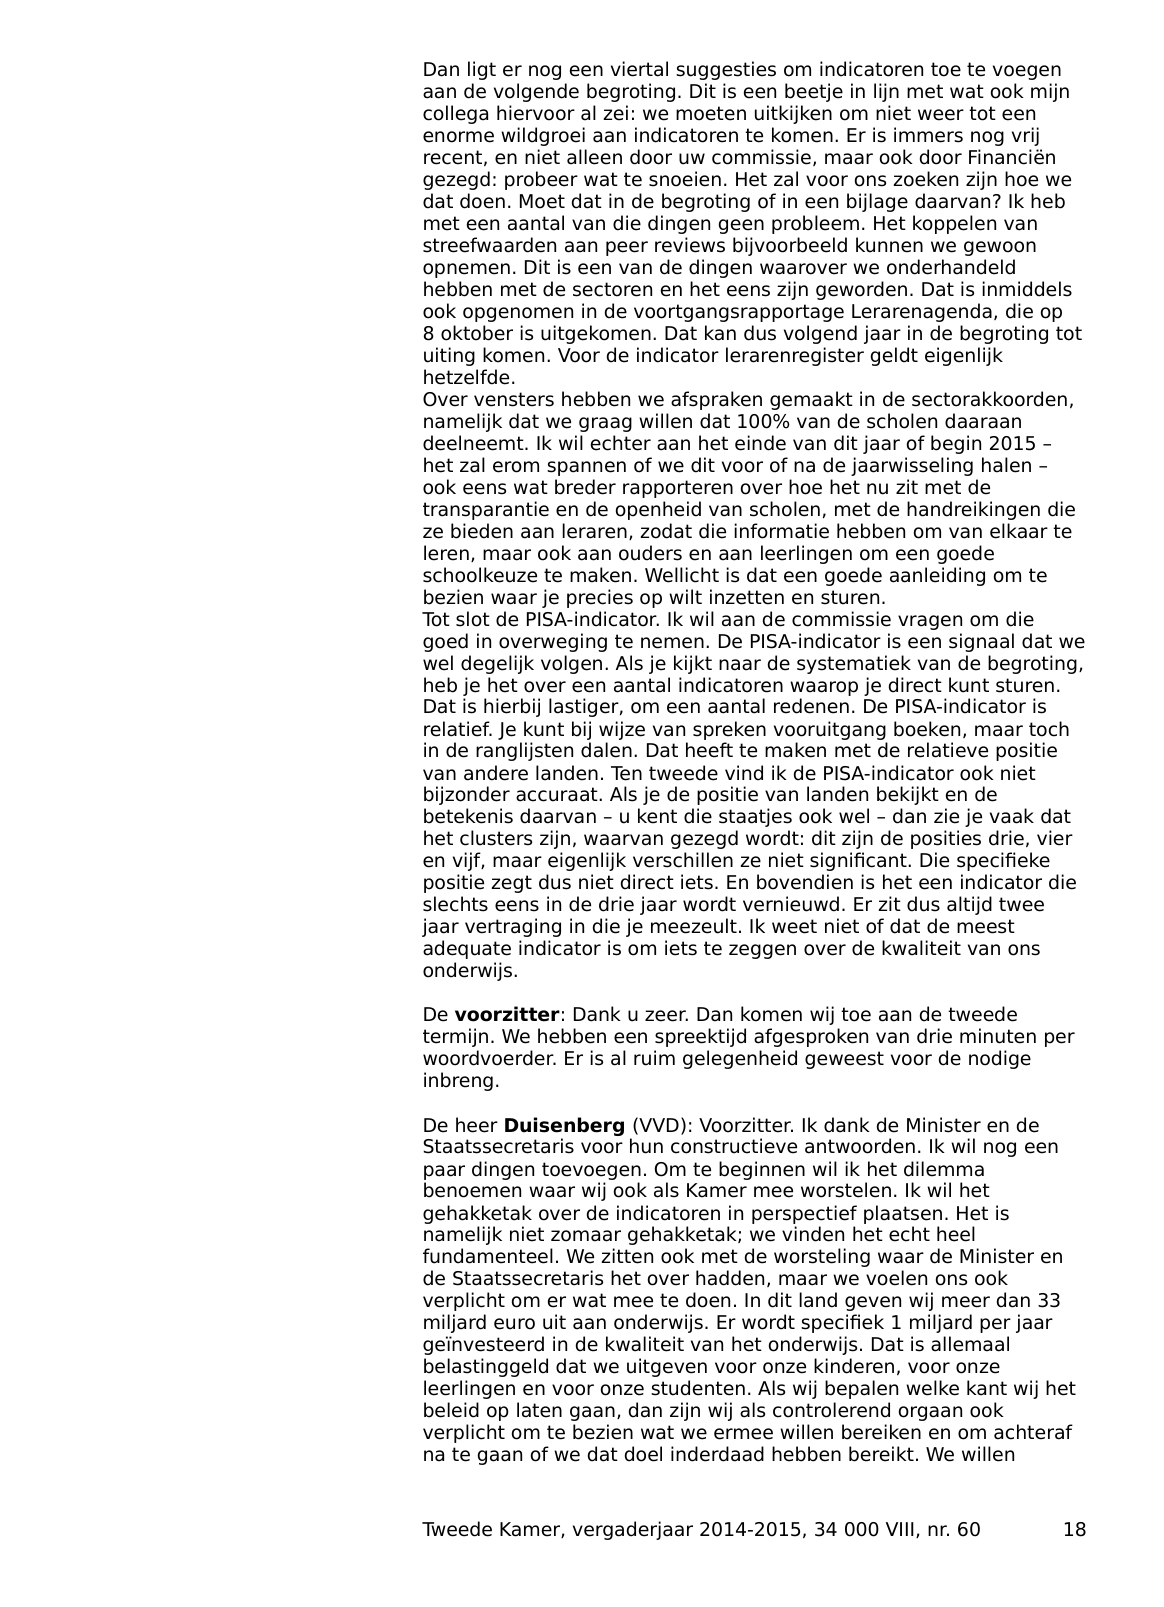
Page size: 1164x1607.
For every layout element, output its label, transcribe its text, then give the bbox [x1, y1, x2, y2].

text Dan ligt er nog een viertal suggesties om indicatoren toe te voegen aan de volgende begroting. Dit is een beetje in lijn met wat ook mijn collega hiervoor al zei: we moeten uitkijken om niet weer tot een enorme wildgroei aan indicatoren te komen. Er is immers nog vrij recent, en niet alleen door uw commissie, maar ook door Financiën gezegd: probeer wat te snoeien. Het zal voor ons zoeken zijn hoe we dat doen. Moet dat in de begroting of in een bijlage daarvan? Ik heb met een aantal van die dingen geen probleem. Het koppelen van streefwaarden aan peer reviews bijvoorbeeld kunnen we gewoon opnemen. Dit is een van de dingen waarover we onderhandeld hebben met de sectoren en het eens zijn geworden. Dat is inmiddels ook opgenomen in de voortgangsrapportage Lerarenagenda, die op 8 oktober is uitgekomen. Dat kan dus volgend jaar in de begroting tot uiting komen. Voor de indicator lerarenregister geldt eigenlijk hetzelfde. [422, 59, 1087, 389]
text Tot slot de PISA-indicator. Ik wil aan de commissie vragen om die goed in overweging te nemen. De PISA-indicator is een signaal dat we wel degelijk volgen. Als je kijkt naar de systematiek van de begroting, heb je het over een aantal indicatoren waarop je direct kunt sturen. Dat is hierbij lastiger, om een aantal redenen. De PISA-indicator is relatief. Je kunt bij wijze van spreken vooruitgang boeken, maar toch in de ranglijsten dalen. Dat heeft te maken met de relatieve positie van andere landen. Ten tweede vind ik de PISA-indicator ook niet bijzonder accuraat. Als je de positie van landen bekijkt en de betekenis daarvan – u kent die staatjes ook wel – dan zie je vaak dat het clusters zijn, waarvan gezegd wordt: dit zijn de posities drie, vier en vijf, maar eigenlijk verschillen ze niet significant. Die specifieke positie zegt dus niet direct iets. En bovendien is het een indicator die slechts eens in de drie jaar wordt vernieuwd. Er zit dus altijd twee jaar vertraging in die je meezeult. Ik weet niet of dat de meest adequate indicator is om iets te zeggen over de kwaliteit van ons onderwijs. [422, 608, 1087, 982]
text De heer Duisenberg (VVD): Voorzitter. Ik dank de Minister en de Staatssecretaris voor hun constructieve antwoorden. Ik wil nog een paar dingen toevoegen. Om te beginnen wil ik het dilemma benoemen waar wij ook als Kamer mee worstelen. Ik wil het gehakketak over de indicatoren in perspectief plaatsen. Het is namelijk niet zomaar gehakketak; we vinden het echt heel fundamenteel. We zitten ook met de worsteling waar de Minister en de Staatssecretaris het over hadden, maar we voelen ons ook verplicht om er wat mee te doen. In dit land geven wij meer dan 33 miljard euro uit aan onderwijs. Er wordt specifiek 1 miljard per jaar geïnvesteerd in de kwaliteit van het onderwijs. Dat is allemaal belastinggeld dat we uitgeven voor onze kinderen, voor onze leerlingen en voor onze studenten. Als wij bepalen welke kant wij het beleid op laten gaan, dan zijn wij als controlerend orgaan ook verplicht om te bezien wat we ermee willen bereiken en om achteraf na te gaan of we dat doel inderdaad hebben bereikt. We willen [422, 1114, 1087, 1466]
text Over vensters hebben we afspraken gemaakt in de sectorakkoorden, namelijk dat we graag willen dat 100% van de scholen daaraan deelneemt. Ik wil echter aan het einde van dit jaar of begin 2015 – het zal erom spannen of we dit voor of na de jaarwisseling halen – ook eens wat breder rapporteren over hoe het nu zit met de transparantie en de openheid van scholen, met de handreikingen die ze bieden aan leraren, zodat die informatie hebben om van elkaar te leren, maar ook aan ouders en aan leerlingen om een goede schoolkeuze te maken. Wellicht is dat een goede aanleiding om te bezien waar je precies op wilt inzetten en sturen. [422, 389, 1087, 608]
text De voorzitter: Dank u zeer. Dan komen wij toe aan de tweede termijn. We hebben een spreektijd afgesproken van drie minuten per woordvoerder. Er is al ruim gelegenheid geweest voor de nodige inbreng. [422, 1004, 1087, 1092]
